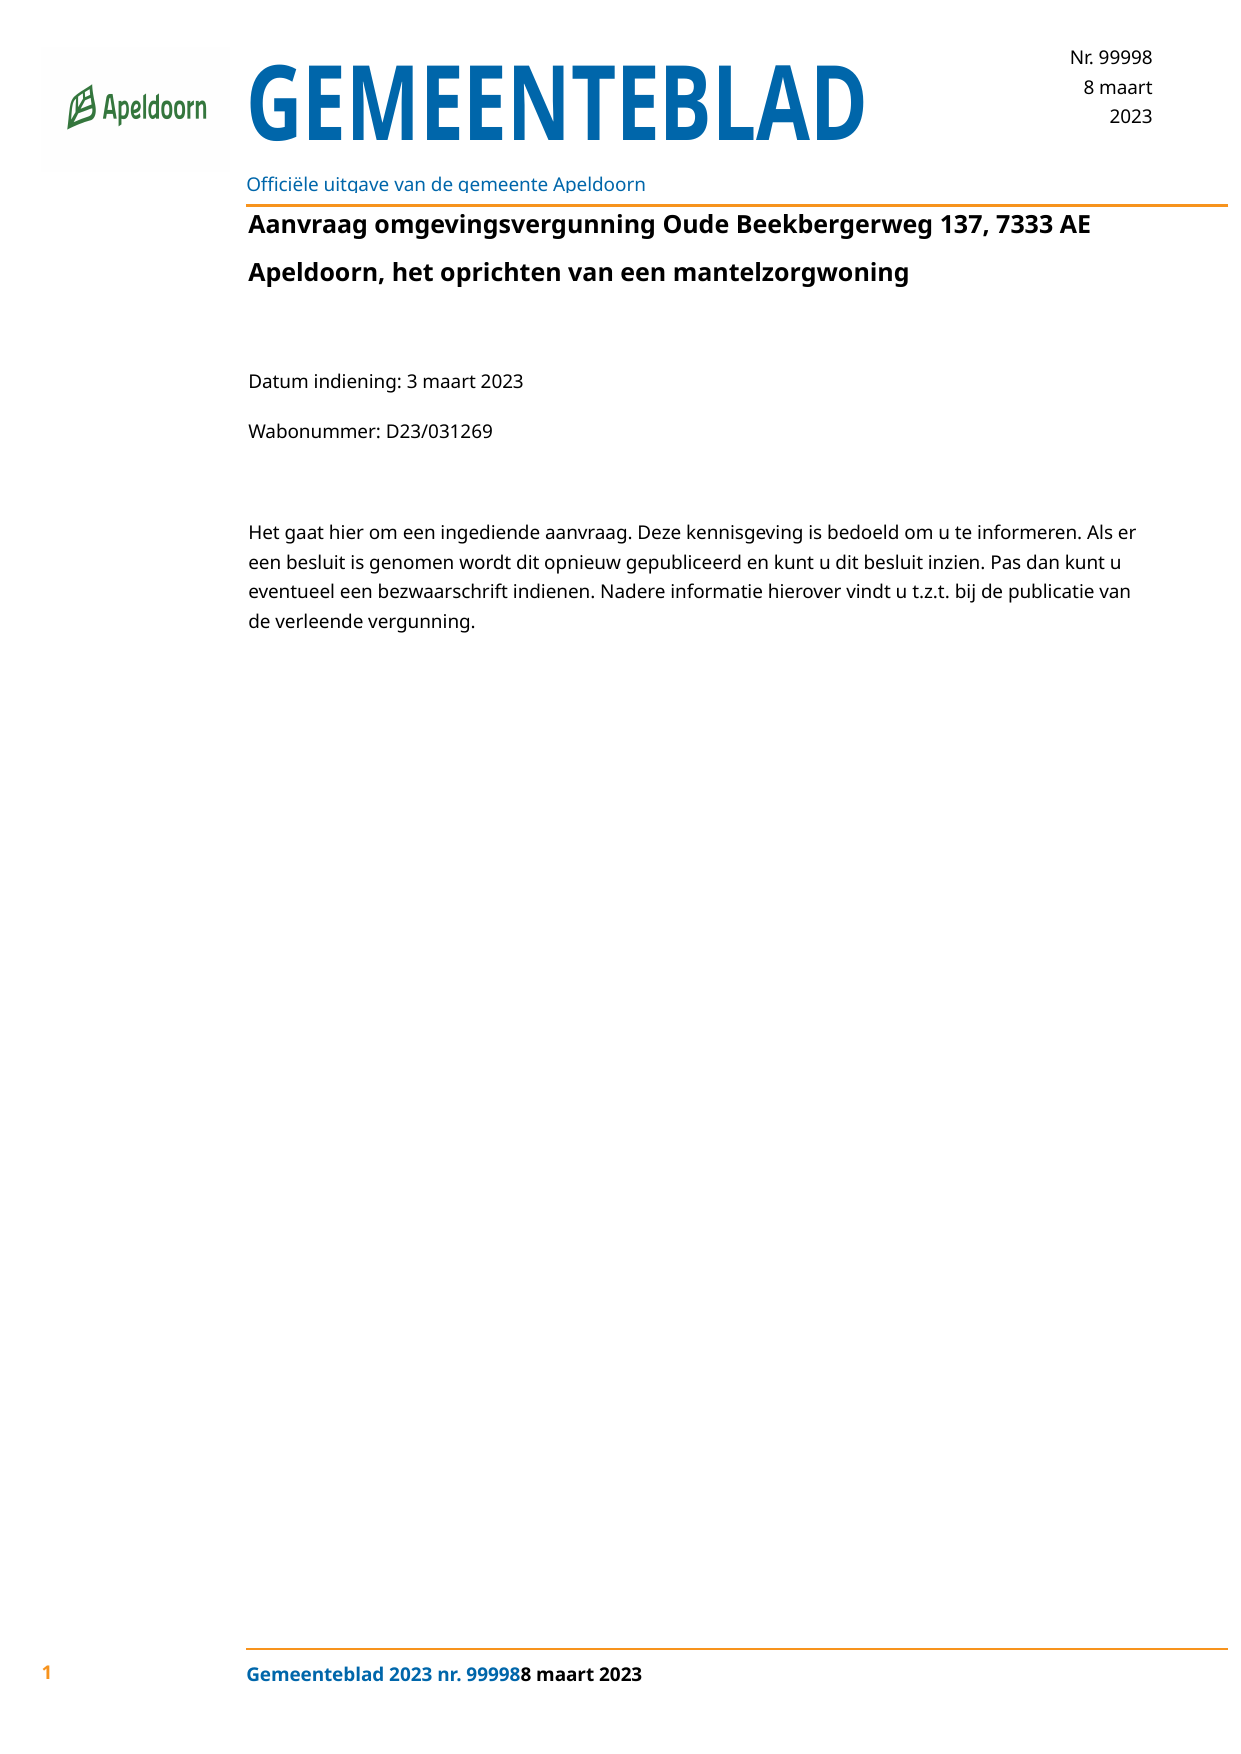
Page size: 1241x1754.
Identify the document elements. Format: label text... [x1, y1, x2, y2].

text Aanvraag omgevingsvergunning Oude Beekbergerweg 137, 7333 AE Apeldoorn, het oprichten van een mantelzorgwoning [248, 207, 1152, 288]
picture [41, 47, 231, 172]
text Datum indiening: 3 maart 2023 [248, 368, 1152, 394]
text Het gaat hier om een ingediende aanvraag. Deze kennisgeving is bedoeld om u te informeren. Als er een besluit is genomen wordt dit opnieuw gepubliceerd en kunt u dit besluit inzien. Pas dan kunt u eventueel een bezwaarschrift indienen. Nadere informatie hierover vindt u t.z.t. bij de publicatie van de verleende vergunning. [248, 519, 1152, 634]
text Wabonummer: D23/031269 [248, 419, 1152, 444]
